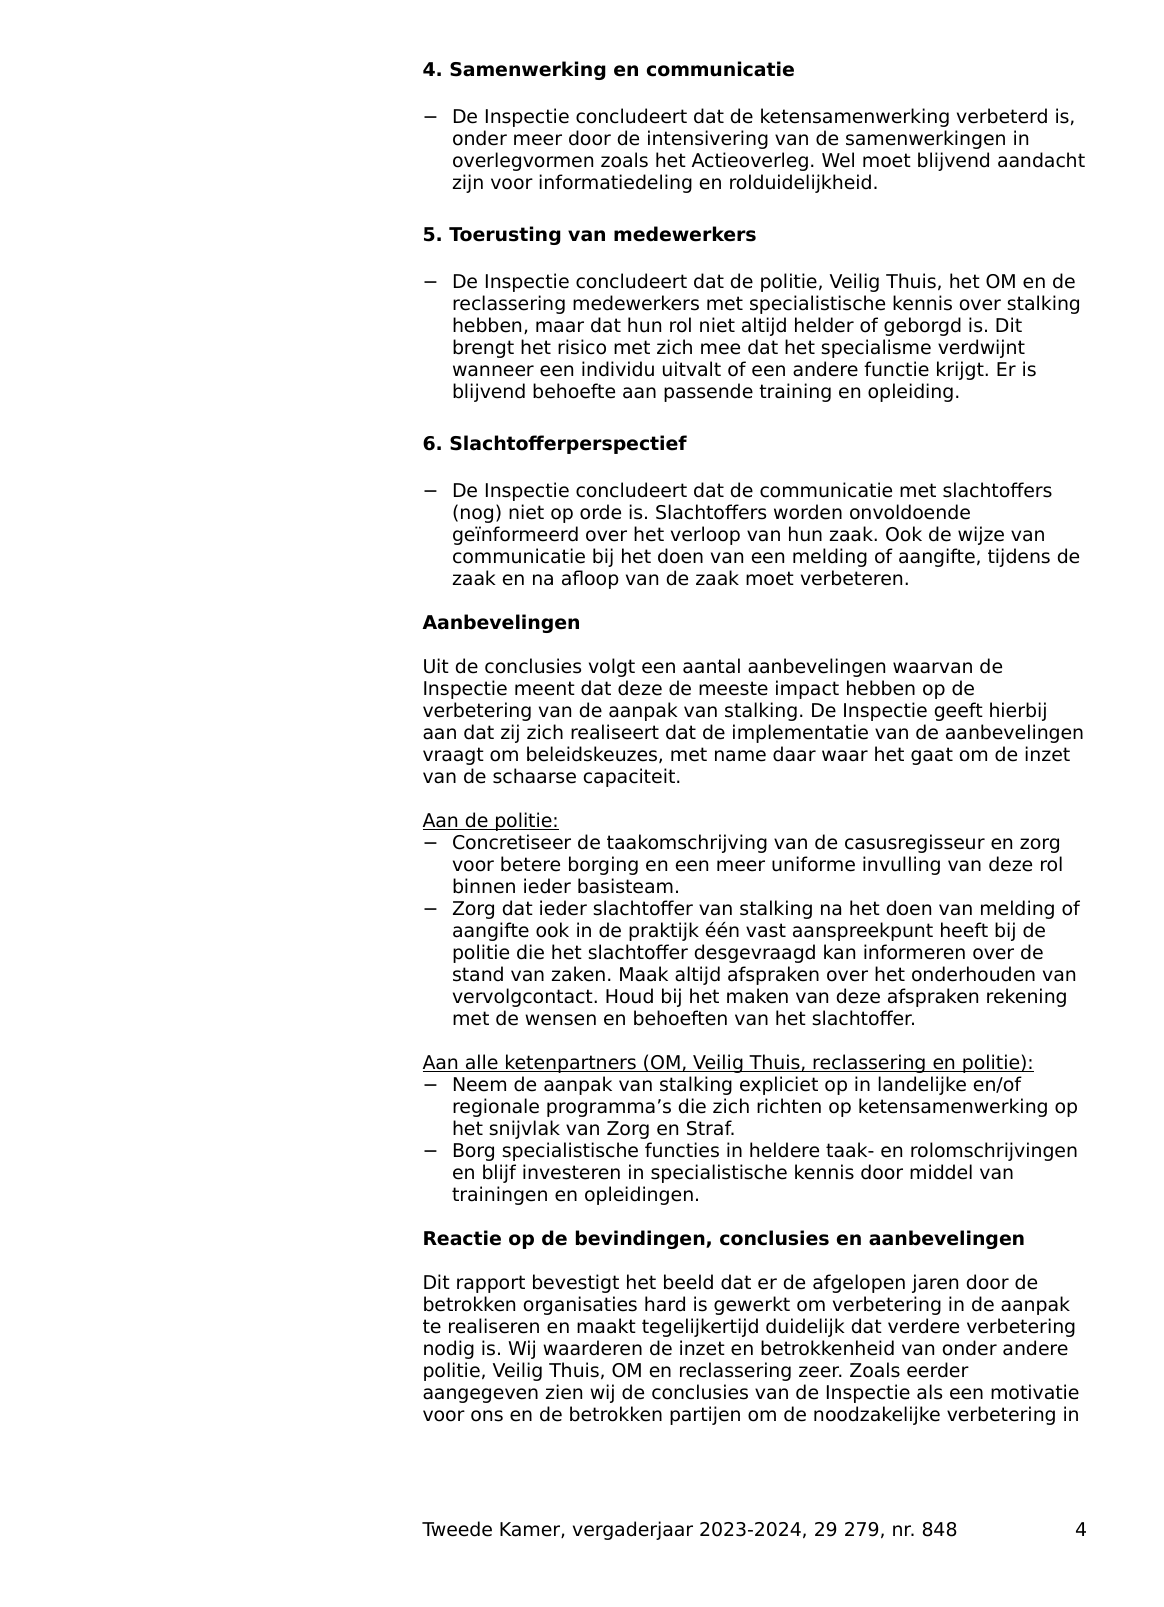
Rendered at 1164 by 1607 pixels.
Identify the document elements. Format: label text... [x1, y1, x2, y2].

subtitle Aan de politie: [422, 810, 1087, 832]
subtitle Reactie op de bevindingen, conclusies en aanbevelingen [422, 1228, 1087, 1250]
text − De Inspectie concludeert dat de ketensamenwerking verbeterd is, onder meer door de intensivering van de samenwerkingen in overlegvormen zoals het Actieoverleg. Wel moet blijvend aandacht zijn voor informatiedeling en rolduidelijkheid. [422, 106, 1087, 194]
subtitle Aan alle ketenpartners (OM, Veilig Thuis, reclassering en politie): [422, 1052, 1087, 1074]
subtitle Aanbevelingen [422, 612, 1087, 634]
subtitle 4. Samenwerking en communicatie [422, 59, 1087, 81]
text − Concretiseer de taakomschrijving van de casusregisseur en zorg voor betere borging en een meer uniforme invulling van deze rol binnen ieder basisteam. [422, 832, 1087, 898]
text − De Inspectie concludeert dat de politie, Veilig Thuis, het OM en de reclassering medewerkers met specialistische kennis over stalking hebben, maar dat hun rol niet altijd helder of geborgd is. Dit brengt het risico met zich mee dat het specialisme verdwijnt wanneer een individu uitvalt of een andere functie krijgt. Er is blijvend behoefte aan passende training en opleiding. [422, 271, 1087, 403]
text − Zorg dat ieder slachtoffer van stalking na het doen van melding of aangifte ook in de praktijk één vast aanspreekpunt heeft bij de politie die het slachtoffer desgevraagd kan informeren over de stand van zaken. Maak altijd afspraken over het onderhouden van vervolgcontact. Houd bij het maken van deze afspraken rekening met de wensen en behoeften van het slachtoffer. [422, 898, 1087, 1030]
text − De Inspectie concludeert dat de communicatie met slachtoffers (nog) niet op orde is. Slachtoffers worden onvoldoende geïnformeerd over het verloop van hun zaak. Ook de wijze van communicatie bij het doen van een melding of aangifte, tijdens de zaak en na afloop van de zaak moet verbeteren. [422, 480, 1087, 590]
text Uit de conclusies volgt een aantal aanbevelingen waarvan de Inspectie meent dat deze de meeste impact hebben op de verbetering van de aanpak van stalking. De Inspectie geeft hierbij aan dat zij zich realiseert dat de implementatie van de aanbevelingen vraagt om beleidskeuzes, met name daar waar het gaat om de inzet van de schaarse capaciteit. [422, 656, 1087, 788]
text − Neem de aanpak van stalking expliciet op in landelijke en/of regionale programma’s die zich richten op ketensamenwerking op het snijvlak van Zorg en Straf. [422, 1074, 1087, 1140]
subtitle 6. Slachtofferperspectief [422, 433, 1087, 455]
text Dit rapport bevestigt het beeld dat er de afgelopen jaren door de betrokken organisaties hard is gewerkt om verbetering in de aanpak te realiseren en maakt tegelijkertijd duidelijk dat verdere verbetering nodig is. Wij waarderen de inzet en betrokkenheid van onder andere politie, Veilig Thuis, OM en reclassering zeer. Zoals eerder aangegeven zien wij de conclusies van de Inspectie als een motivatie voor ons en de betrokken partijen om de noodzakelijke verbetering in [422, 1272, 1087, 1426]
subtitle 5. Toerusting van medewerkers [422, 224, 1087, 246]
text − Borg specialistische functies in heldere taak- en rolomschrijvingen en blijf investeren in specialistische kennis door middel van trainingen en opleidingen. [422, 1140, 1087, 1206]
